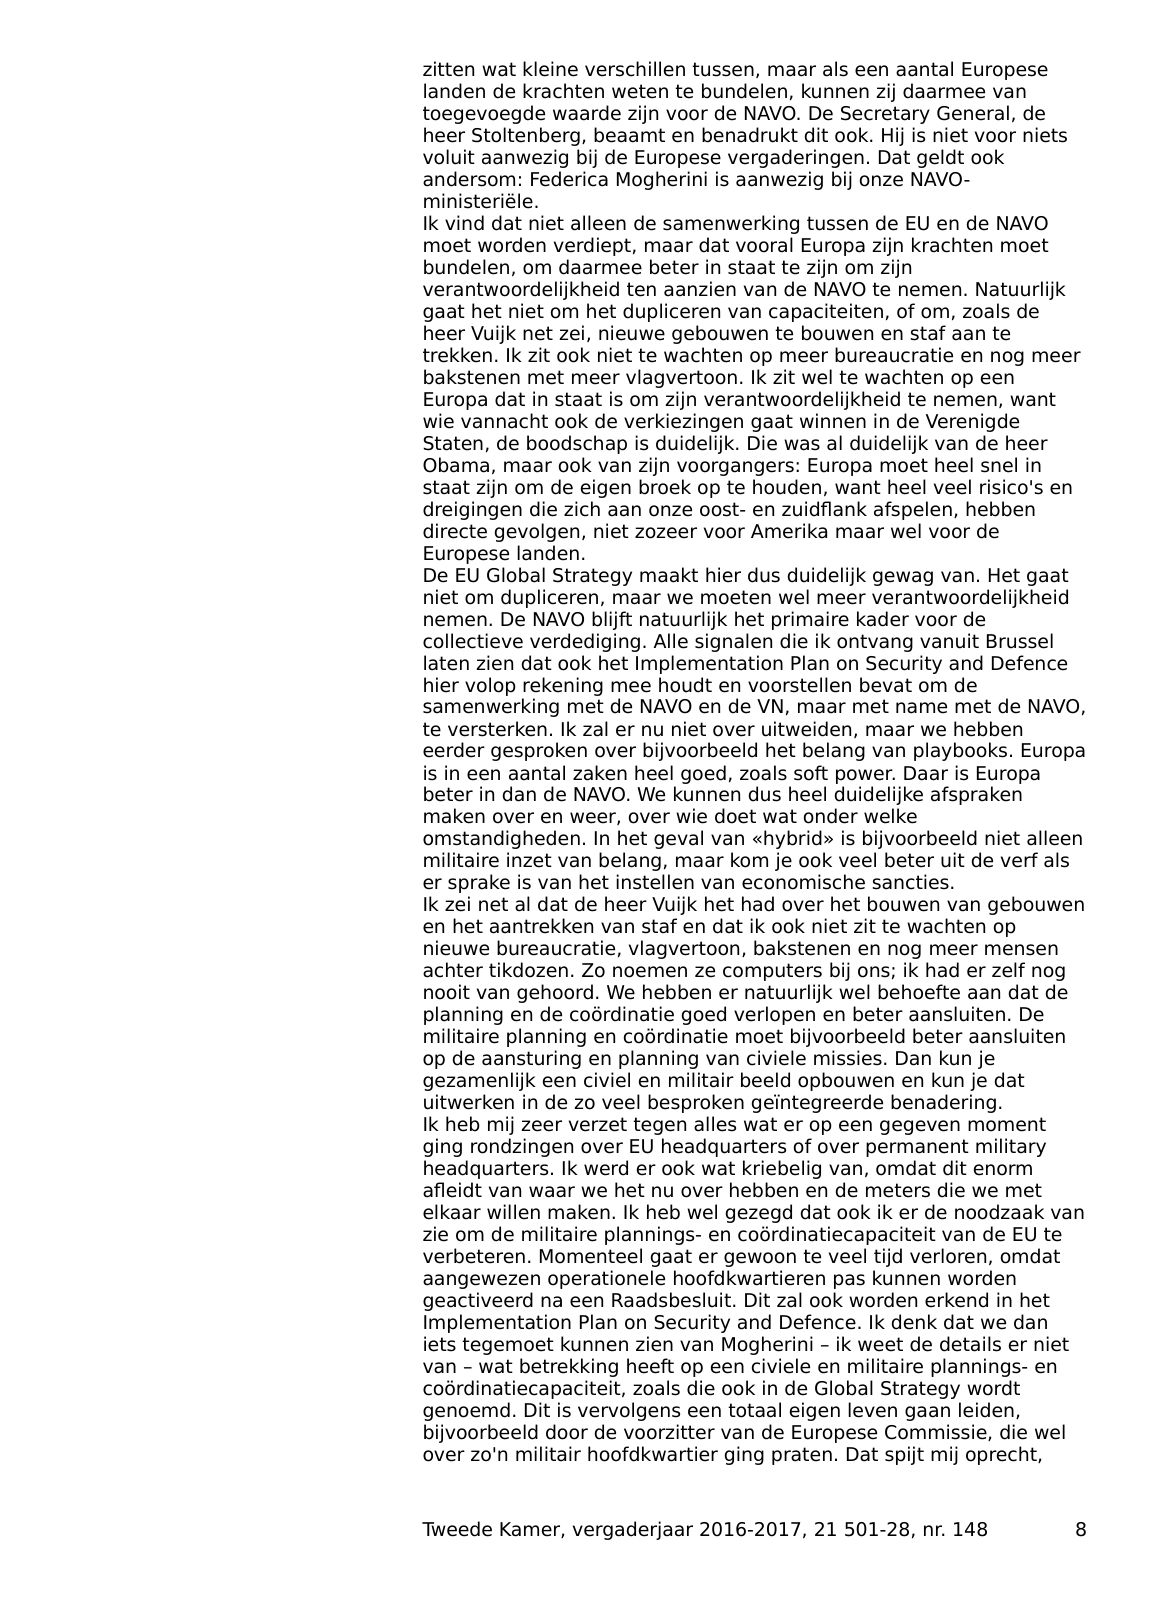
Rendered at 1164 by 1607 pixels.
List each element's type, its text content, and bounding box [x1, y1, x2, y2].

text Ik zei net al dat de heer Vuijk het had over het bouwen van gebouwen en het aantrekken van staf en dat ik ook niet zit te wachten op nieuwe bureaucratie, vlagvertoon, bakstenen en nog meer mensen achter tikdozen. Zo noemen ze computers bij ons; ik had er zelf nog nooit van gehoord. We hebben er natuurlijk wel behoefte aan dat de planning en de coördinatie goed verlopen en beter aansluiten. De militaire planning en coördinatie moet bijvoorbeeld beter aansluiten op de aansturing en planning van civiele missies. Dan kun je gezamenlijk een civiel en militair beeld opbouwen en kun je dat uitwerken in de zo veel besproken geïntegreerde benadering. [422, 894, 1087, 1114]
text zitten wat kleine verschillen tussen, maar als een aantal Europese landen de krachten weten te bundelen, kunnen zij daarmee van toegevoegde waarde zijn voor de NAVO. De Secretary General, de heer Stoltenberg, beaamt en benadrukt dit ook. Hij is niet voor niets voluit aanwezig bij de Europese vergaderingen. Dat geldt ook andersom: Federica Mogherini is aanwezig bij onze NAVO-ministeriële. [422, 59, 1087, 213]
text De EU Global Strategy maakt hier dus duidelijk gewag van. Het gaat niet om dupliceren, maar we moeten wel meer verantwoordelijkheid nemen. De NAVO blijft natuurlijk het primaire kader voor de collectieve verdediging. Alle signalen die ik ontvang vanuit Brussel laten zien dat ook het Implementation Plan on Security and Defence hier volop rekening mee houdt en voorstellen bevat om de samenwerking met de NAVO en de VN, maar met name met de NAVO, te versterken. Ik zal er nu niet over uitweiden, maar we hebben eerder gesproken over bijvoorbeeld het belang van playbooks. Europa is in een aantal zaken heel goed, zoals soft power. Daar is Europa beter in dan de NAVO. We kunnen dus heel duidelijke afspraken maken over en weer, over wie doet wat onder welke omstandigheden. In het geval van «hybrid» is bijvoorbeeld niet alleen militaire inzet van belang, maar kom je ook veel beter uit de verf als er sprake is van het instellen van economische sancties. [422, 564, 1087, 894]
text Ik vind dat niet alleen de samenwerking tussen de EU en de NAVO moet worden verdiept, maar dat vooral Europa zijn krachten moet bundelen, om daarmee beter in staat te zijn om zijn verantwoordelijkheid ten aanzien van de NAVO te nemen. Natuurlijk gaat het niet om het dupliceren van capaciteiten, of om, zoals de heer Vuijk net zei, nieuwe gebouwen te bouwen en staf aan te trekken. Ik zit ook niet te wachten op meer bureaucratie en nog meer bakstenen met meer vlagvertoon. Ik zit wel te wachten op een Europa dat in staat is om zijn verantwoordelijkheid te nemen, want wie vannacht ook de verkiezingen gaat winnen in de Verenigde Staten, de boodschap is duidelijk. Die was al duidelijk van de heer Obama, maar ook van zijn voorgangers: Europa moet heel snel in staat zijn om de eigen broek op te houden, want heel veel risico's en dreigingen die zich aan onze oost- en zuidflank afspelen, hebben directe gevolgen, niet zozeer voor Amerika maar wel voor de Europese landen. [422, 213, 1087, 564]
text Ik heb mij zeer verzet tegen alles wat er op een gegeven moment ging rondzingen over EU headquarters of over permanent military headquarters. Ik werd er ook wat kriebelig van, omdat dit enorm afleidt van waar we het nu over hebben en de meters die we met elkaar willen maken. Ik heb wel gezegd dat ook ik er de noodzaak van zie om de militaire plannings- en coördinatiecapaciteit van de EU te verbeteren. Momenteel gaat er gewoon te veel tijd verloren, omdat aangewezen operationele hoofdkwartieren pas kunnen worden geactiveerd na een Raadsbesluit. Dit zal ook worden erkend in het Implementation Plan on Security and Defence. Ik denk dat we dan iets tegemoet kunnen zien van Mogherini – ik weet de details er niet van – wat betrekking heeft op een civiele en militaire plannings- en coördinatiecapaciteit, zoals die ook in de Global Strategy wordt genoemd. Dit is vervolgens een totaal eigen leven gaan leiden, bijvoorbeeld door de voorzitter van de Europese Commissie, die wel over zo'n militair hoofdkwartier ging praten. Dat spijt mij oprecht, [422, 1114, 1087, 1466]
